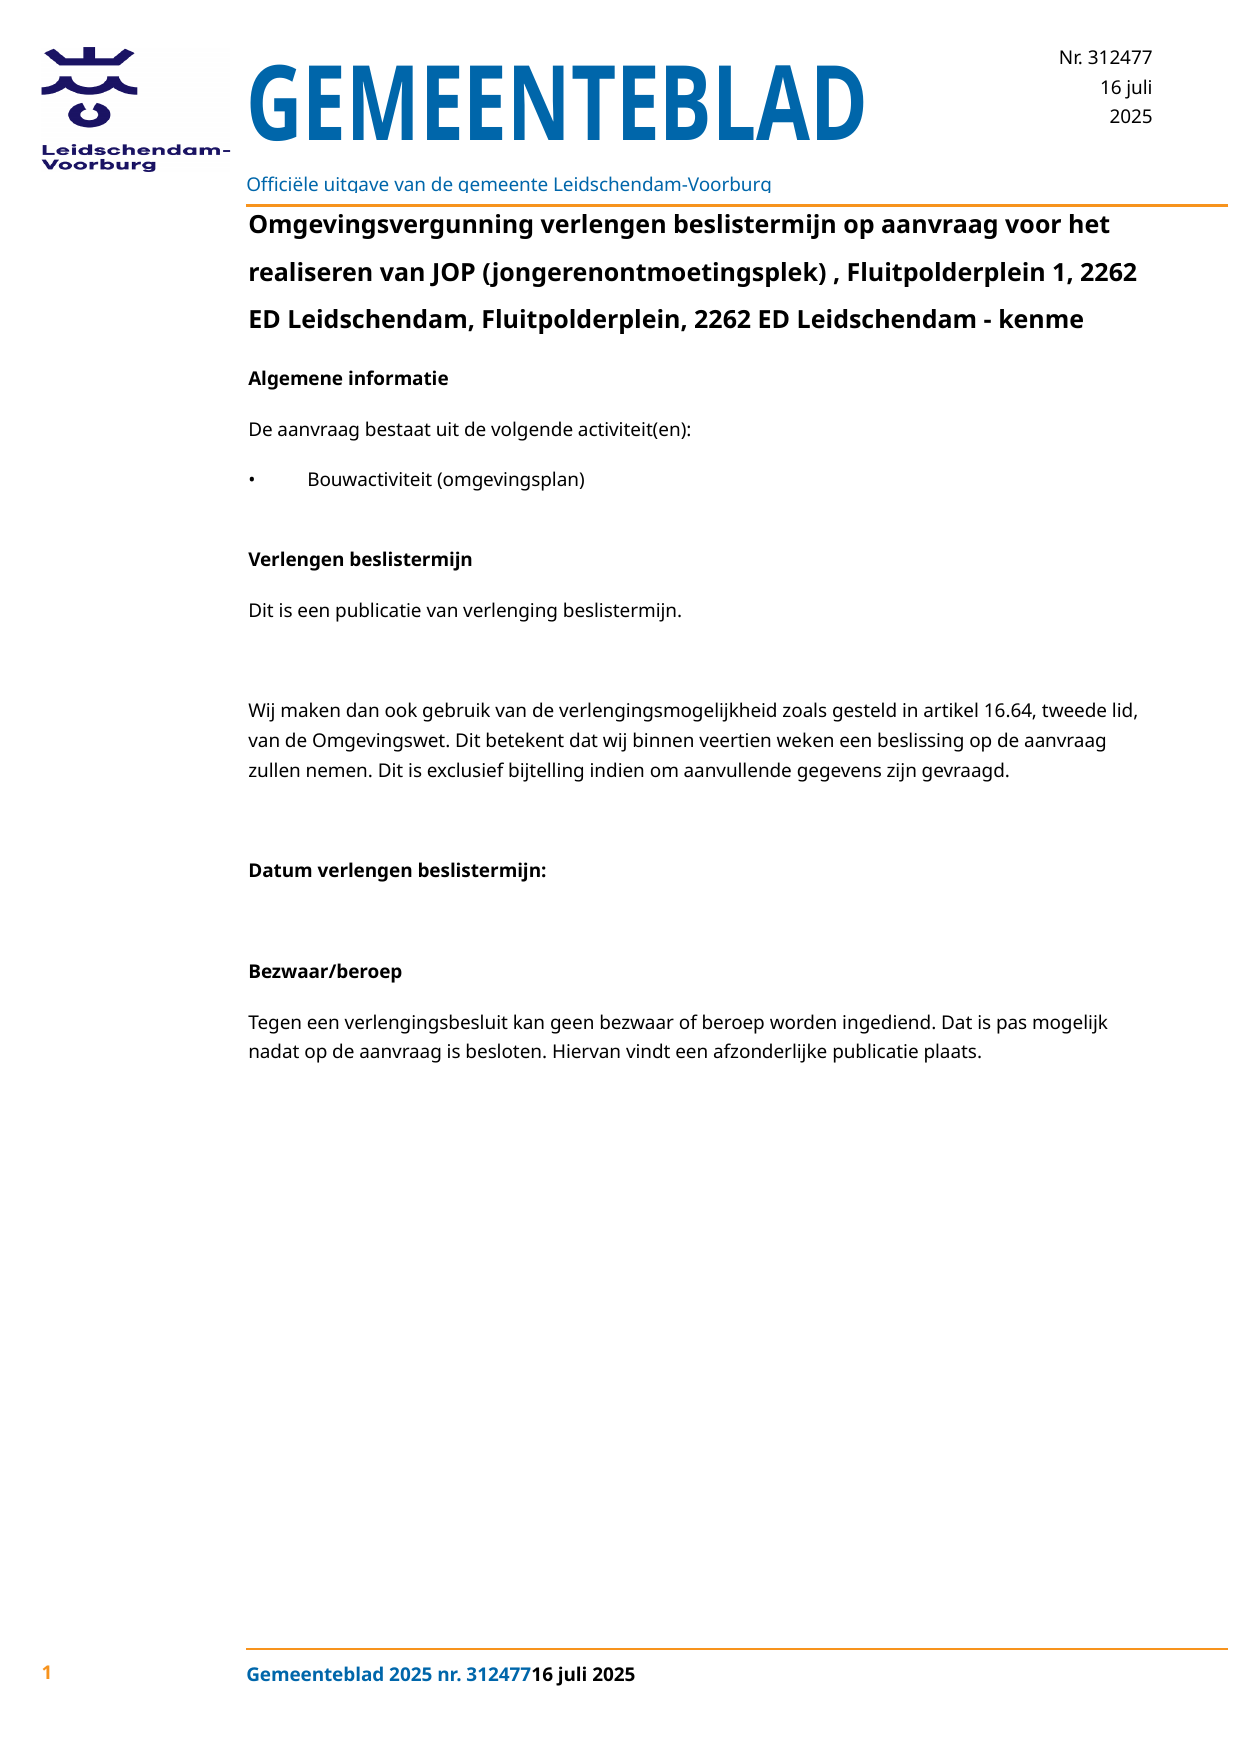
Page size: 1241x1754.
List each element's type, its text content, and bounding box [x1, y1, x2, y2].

text Tegen een verlengingsbesluit kan geen bezwaar of beroep worden ingediend. Dat is pas mogelijk nadat op de aanvraag is besloten. Hiervan vindt een afzonderlijke publicatie plaats. [248, 1009, 1152, 1064]
list Bouwactiviteit (omgevingsplan) [248, 466, 1152, 492]
text Verlengen beslistermijn [248, 546, 1152, 572]
text Algemene informatie [248, 366, 1152, 391]
picture [41, 47, 231, 172]
text De aanvraag bestaat uit de volgende activiteit(en): [248, 416, 1152, 442]
text Dit is een publicatie van verlenging beslistermijn. [248, 597, 1152, 622]
text Bezwaar/beroep [248, 958, 1152, 984]
text Datum verlengen beslistermijn: [248, 858, 1152, 883]
text Omgevingsvergunning verlengen beslistermijn op aanvraag voor het realiseren van JOP (jongerenontmoetingsplek) , Fluitpolderplein 1, 2262 ED Leidschendam, Fluitpolderplein, 2262 ED Leidschendam - kenme [248, 207, 1152, 336]
text Wij maken dan ook gebruik van de verlengingsmogelijkheid zoals gesteld in artikel 16.64, tweede lid, van de Omgevingswet. Dit betekent dat wij binnen veertien weken een beslissing op de aanvraag zullen nemen. Dit is exclusief bijtelling indien om aanvullende gegevens zijn gevraagd. [248, 698, 1152, 782]
